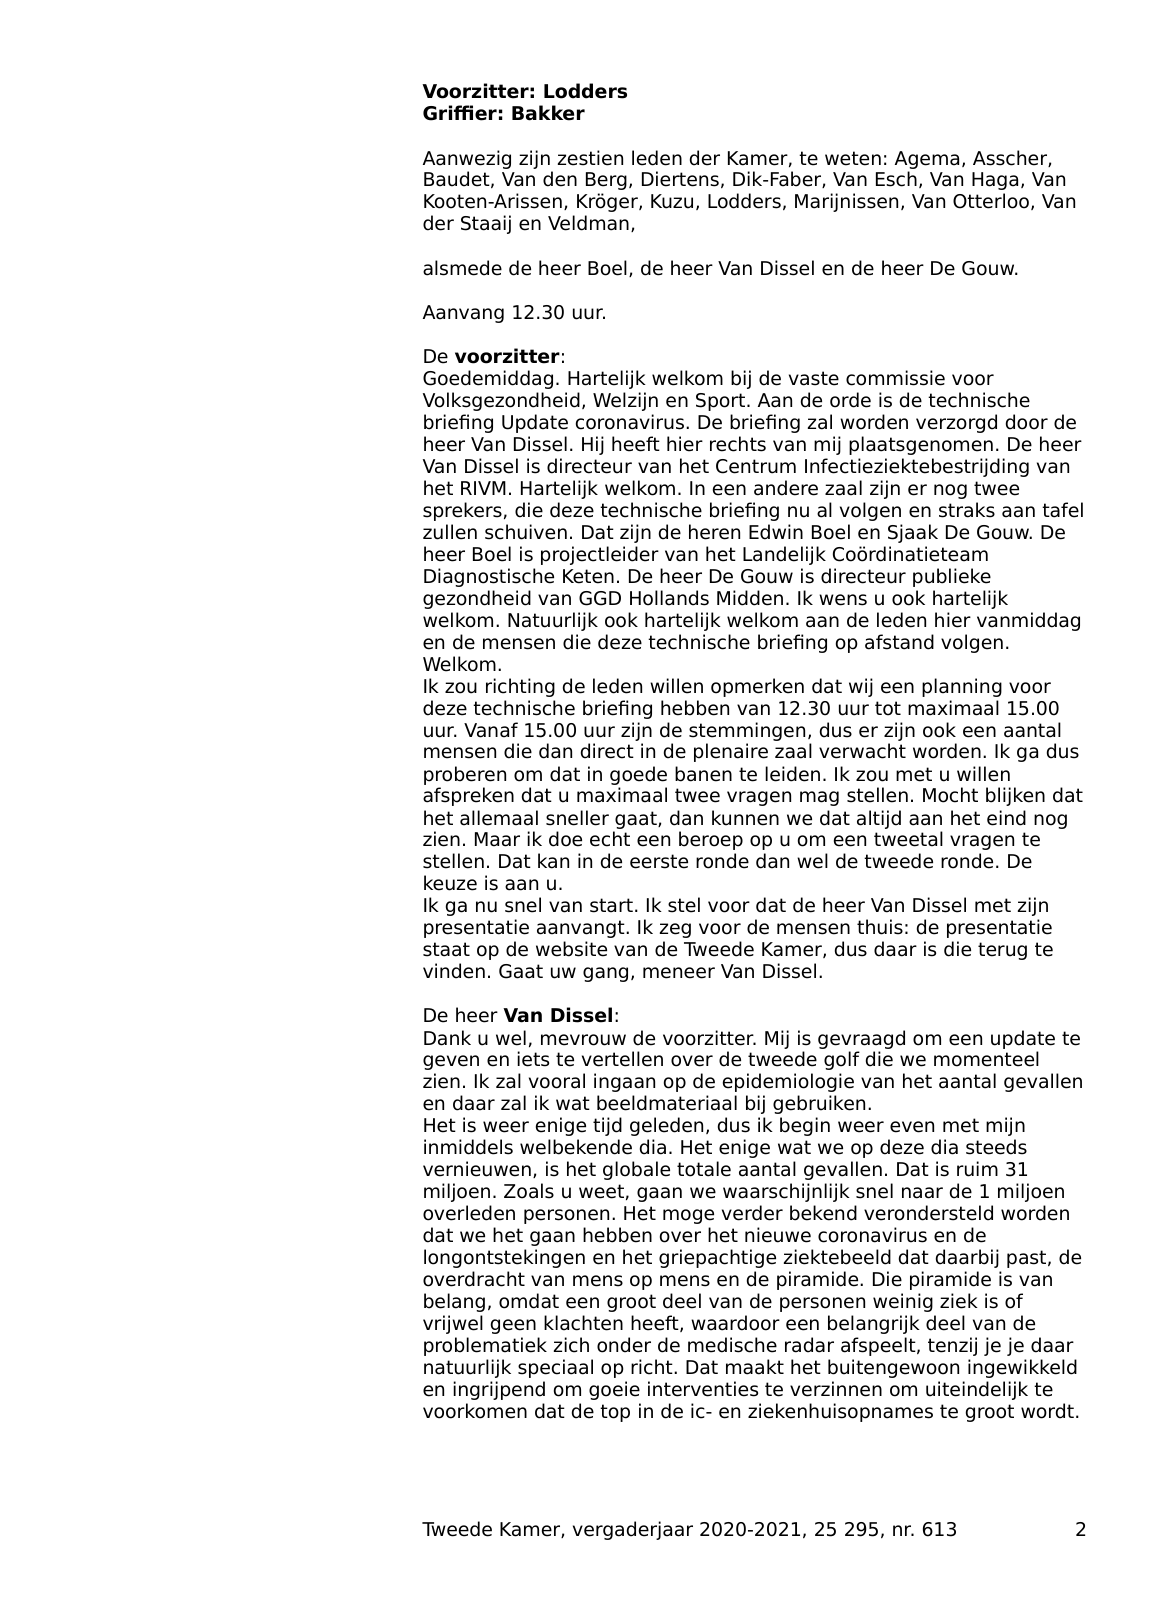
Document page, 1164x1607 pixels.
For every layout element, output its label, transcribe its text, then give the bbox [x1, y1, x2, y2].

text Voorzitter: Lodders [422, 81, 1087, 103]
text Aanvang 12.30 uur. [422, 302, 1087, 324]
text Dank u wel, mevrouw de voorzitter. Mij is gevraagd om een update te geven en iets te vertellen over de tweede golf die we momenteel zien. Ik zal vooral ingaan op de epidemiologie van het aantal gevallen en daar zal ik wat beeldmateriaal bij gebruiken. [422, 1027, 1087, 1115]
text Griffier: Bakker [422, 103, 1087, 125]
text Ik zou richting de leden willen opmerken dat wij een planning voor deze technische briefing hebben van 12.30 uur tot maximaal 15.00 uur. Vanaf 15.00 uur zijn de stemmingen, dus er zijn ook een aantal mensen die dan direct in de plenaire zaal verwacht worden. Ik ga dus proberen om dat in goede banen te leiden. Ik zou met u willen afspreken dat u maximaal twee vragen mag stellen. Mocht blijken dat het allemaal sneller gaat, dan kunnen we dat altijd aan het eind nog zien. Maar ik doe echt een beroep op u om een tweetal vragen te stellen. Dat kan in de eerste ronde dan wel de tweede ronde. De keuze is aan u. [422, 676, 1087, 895]
text De heer Van Dissel: [422, 1005, 1087, 1027]
text alsmede de heer Boel, de heer Van Dissel en de heer De Gouw. [422, 257, 1087, 279]
text Het is weer enige tijd geleden, dus ik begin weer even met mijn inmiddels welbekende dia. Het enige wat we op deze dia steeds vernieuwen, is het globale totale aantal gevallen. Dat is ruim 31 miljoen. Zoals u weet, gaan we waarschijnlijk snel naar de 1 miljoen overleden personen. Het moge verder bekend verondersteld worden dat we het gaan hebben over het nieuwe coronavirus en de longontstekingen en het griepachtige ziektebeeld dat daarbij past, de overdracht van mens op mens en de piramide. Die piramide is van belang, omdat een groot deel van de personen weinig ziek is of vrijwel geen klachten heeft, waardoor een belangrijk deel van de problematiek zich onder de medische radar afspeelt, tenzij je je daar natuurlijk speciaal op richt. Dat maakt het buitengewoon ingewikkeld en ingrijpend om goeie interventies te verzinnen om uiteindelijk te voorkomen dat de top in de ic- en ziekenhuisopnames te groot wordt. [422, 1115, 1087, 1423]
text Ik ga nu snel van start. Ik stel voor dat de heer Van Dissel met zijn presentatie aanvangt. Ik zeg voor de mensen thuis: de presentatie staat op de website van de Tweede Kamer, dus daar is die terug te vinden. Gaat uw gang, meneer Van Dissel. [422, 895, 1087, 983]
text Goedemiddag. Hartelijk welkom bij de vaste commissie voor Volksgezondheid, Welzijn en Sport. Aan de orde is de technische briefing Update coronavirus. De briefing zal worden verzorgd door de heer Van Dissel. Hij heeft hier rechts van mij plaatsgenomen. De heer Van Dissel is directeur van het Centrum Infectieziektebestrijding van het RIVM. Hartelijk welkom. In een andere zaal zijn er nog twee sprekers, die deze technische briefing nu al volgen en straks aan tafel zullen schuiven. Dat zijn de heren Edwin Boel en Sjaak De Gouw. De heer Boel is projectleider van het Landelijk Coördinatieteam Diagnostische Keten. De heer De Gouw is directeur publieke gezondheid van GGD Hollands Midden. Ik wens u ook hartelijk welkom. Natuurlijk ook hartelijk welkom aan de leden hier vanmiddag en de mensen die deze technische briefing op afstand volgen. Welkom. [422, 368, 1087, 676]
text De voorzitter: [422, 346, 1087, 368]
text Aanwezig zijn zestien leden der Kamer, te weten: Agema, Asscher, Baudet, Van den Berg, Diertens, Dik-Faber, Van Esch, Van Haga, Van Kooten-Arissen, Kröger, Kuzu, Lodders, Marijnissen, Van Otterloo, Van der Staaij en Veldman, [422, 147, 1087, 235]
